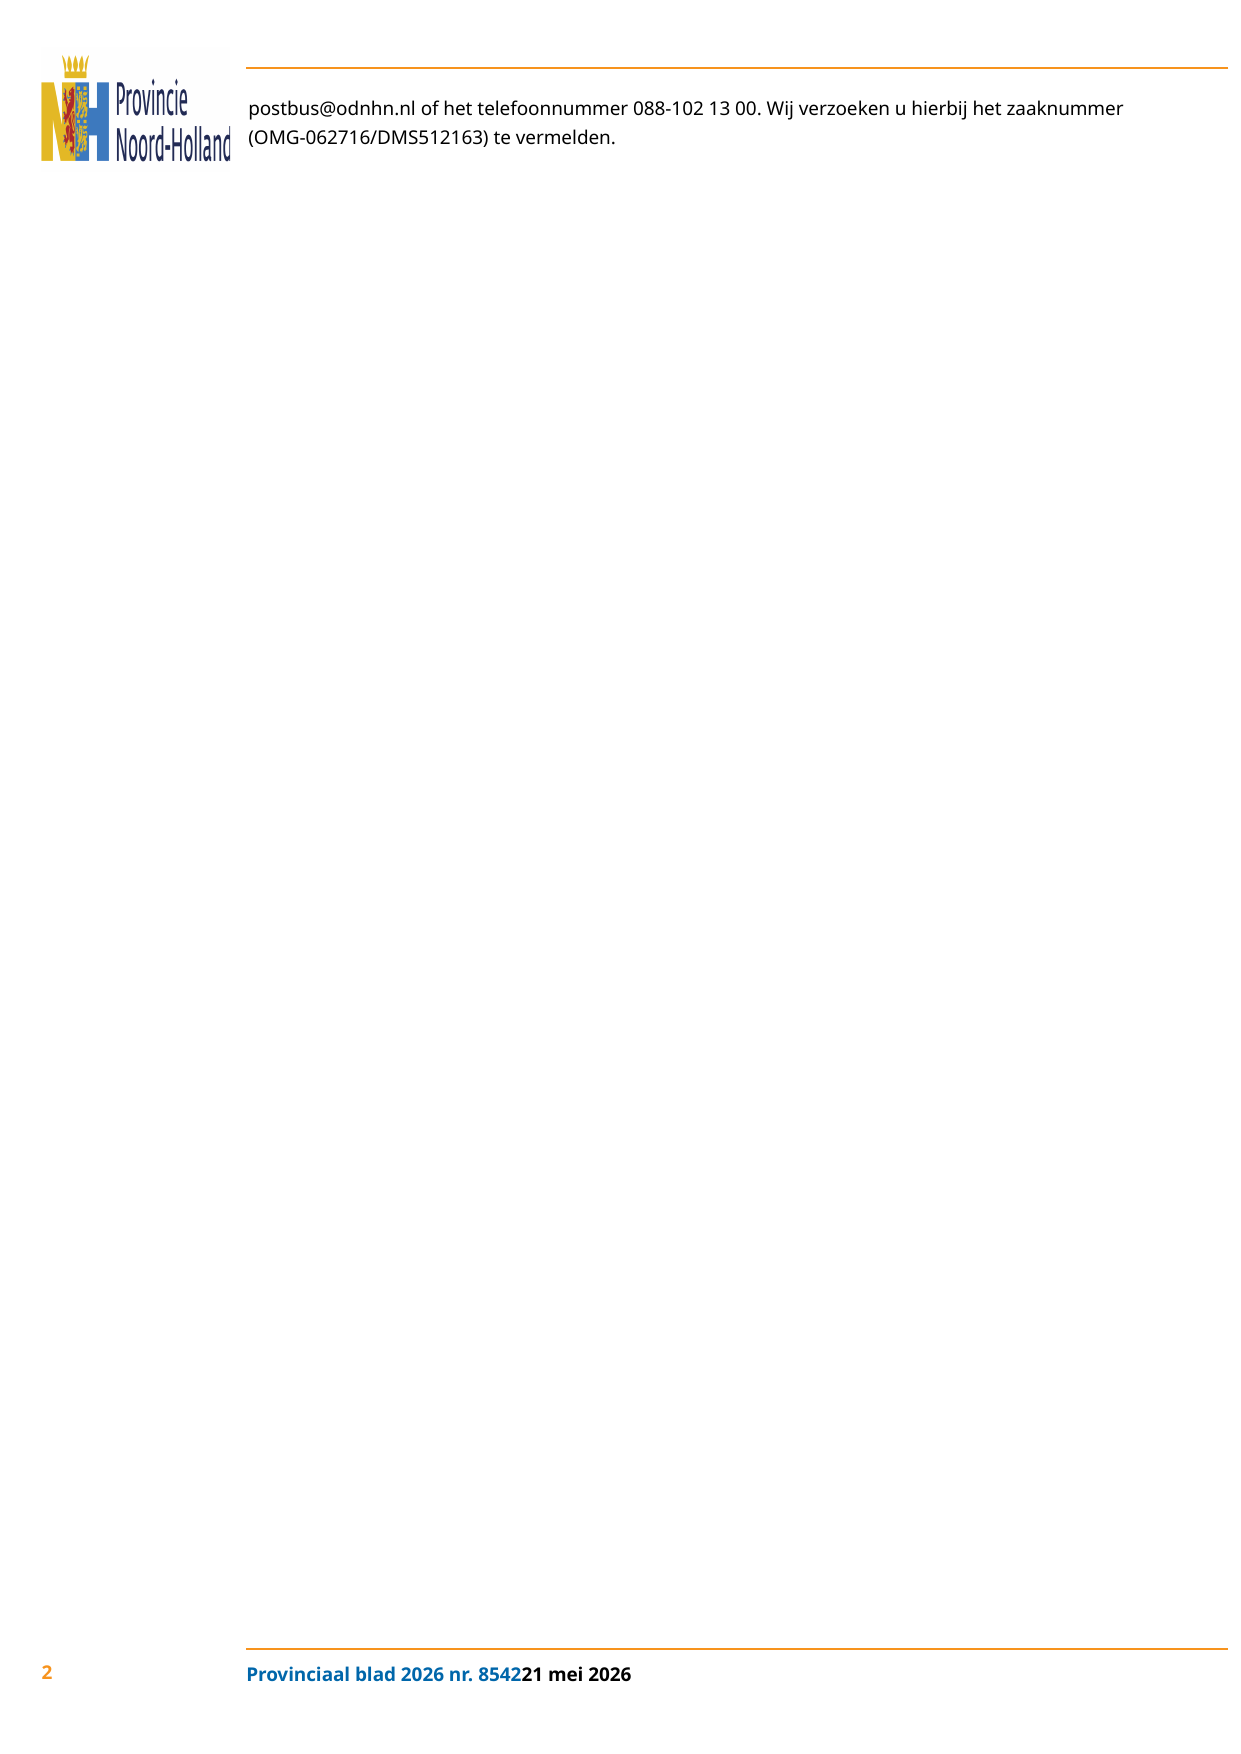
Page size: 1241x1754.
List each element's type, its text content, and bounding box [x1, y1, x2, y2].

text postbus@odnhn.nl of het telefoonnummer 088-102 13 00. Wij verzoeken u hierbij het zaaknummer (OMG-062716/DMS512163) te vermelden. [248, 95, 1152, 150]
picture [41, 47, 231, 172]
